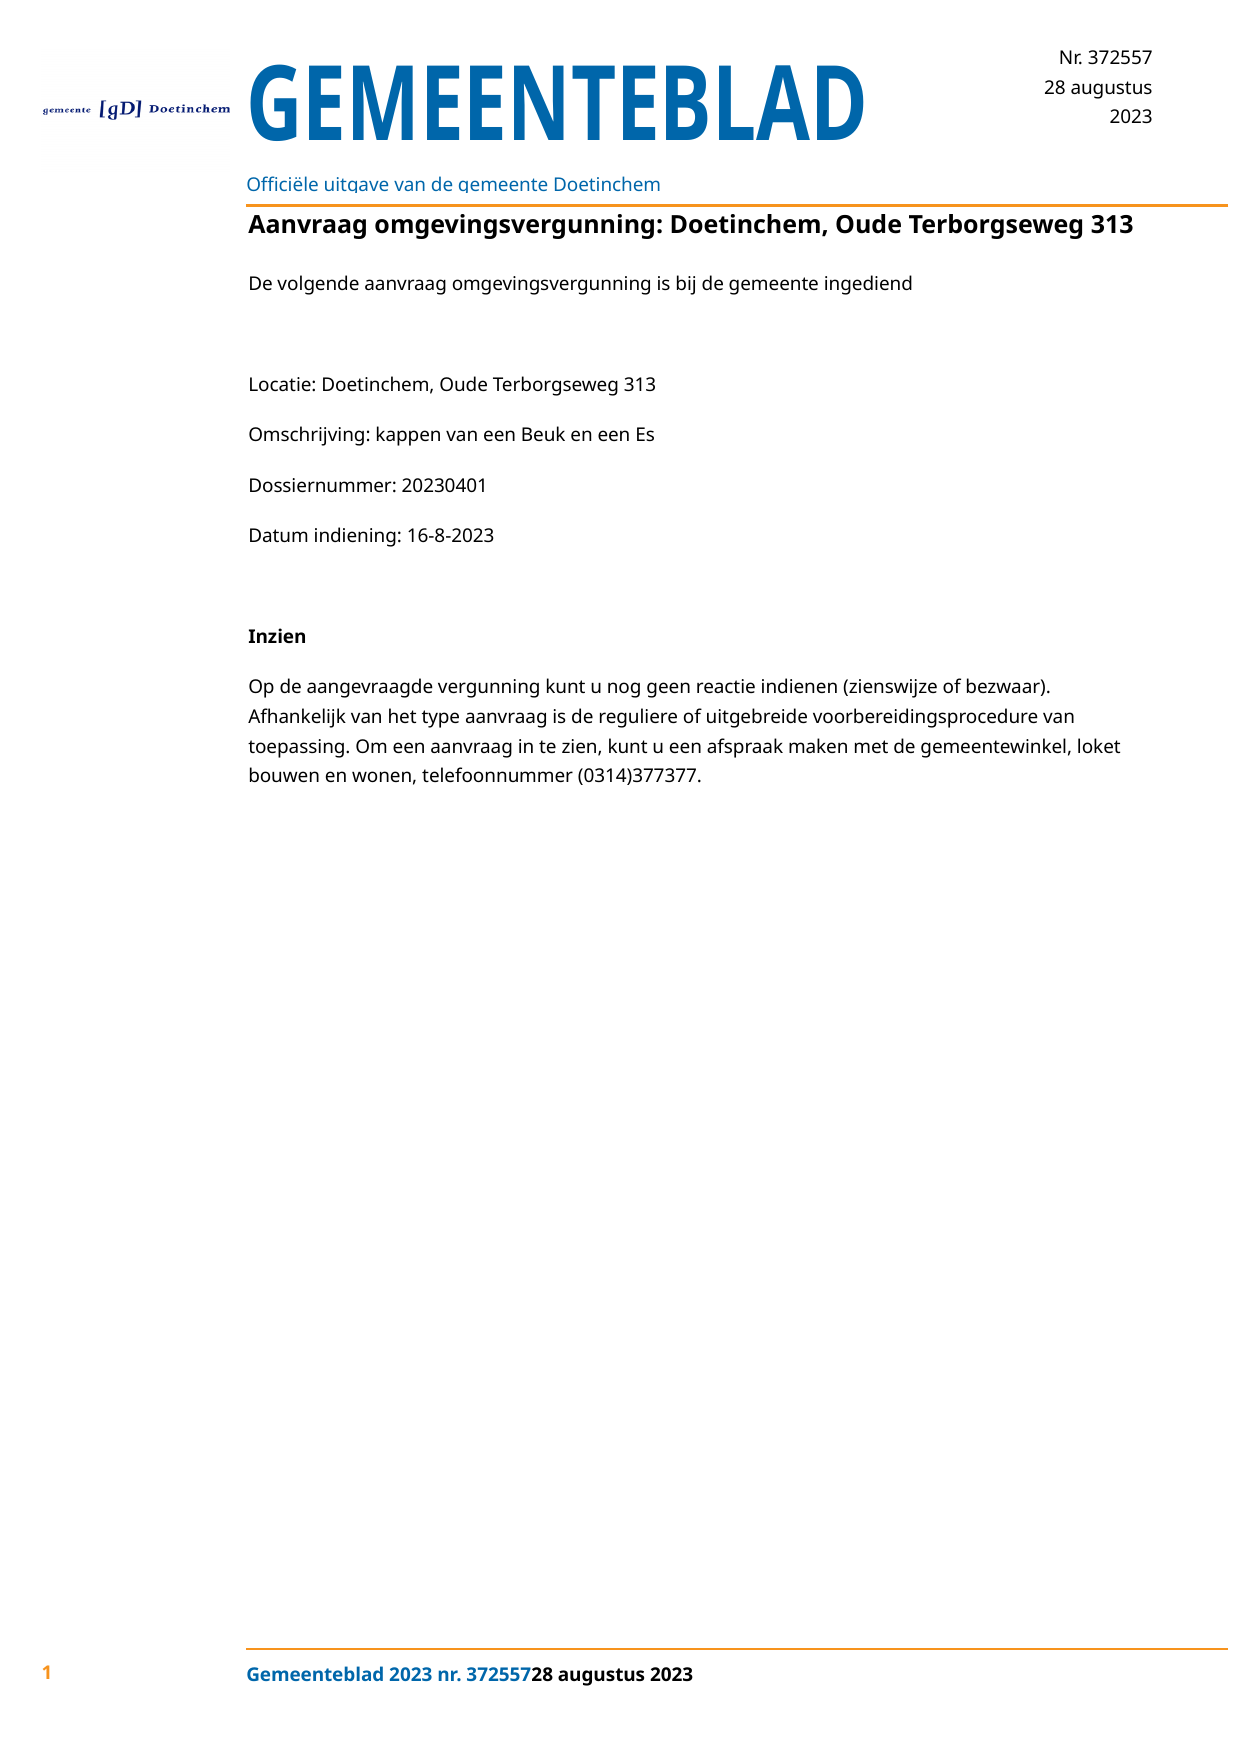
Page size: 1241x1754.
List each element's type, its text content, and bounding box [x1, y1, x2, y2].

text De volgende aanvraag omgevingsvergunning is bij de gemeente ingediend [248, 270, 1152, 296]
text Op de aangevraagde vergunning kunt u nog geen reactie indienen (zienswijze of bezwaar). Afhankelijk van het type aanvraag is de reguliere of uitgebreide voorbereidingsprocedure van toepassing. Om een aanvraag in te zien, kunt u een afspraak maken met de gemeentewinkel, loket bouwen en wonen, telefoonnummer (0314)377377. [248, 674, 1152, 788]
text Omschrijving: kappen van een Beuk en een Es [248, 422, 1152, 447]
text Inzien [248, 623, 1152, 649]
text Aanvraag omgevingsvergunning: Doetinchem, Oude Terborgseweg 313 [248, 207, 1152, 241]
text Datum indiening: 16-8-2023 [248, 522, 1152, 548]
picture [41, 47, 231, 172]
text Dossiernummer: 20230401 [248, 472, 1152, 498]
text Locatie: Doetinchem, Oude Terborgseweg 313 [248, 371, 1152, 397]
